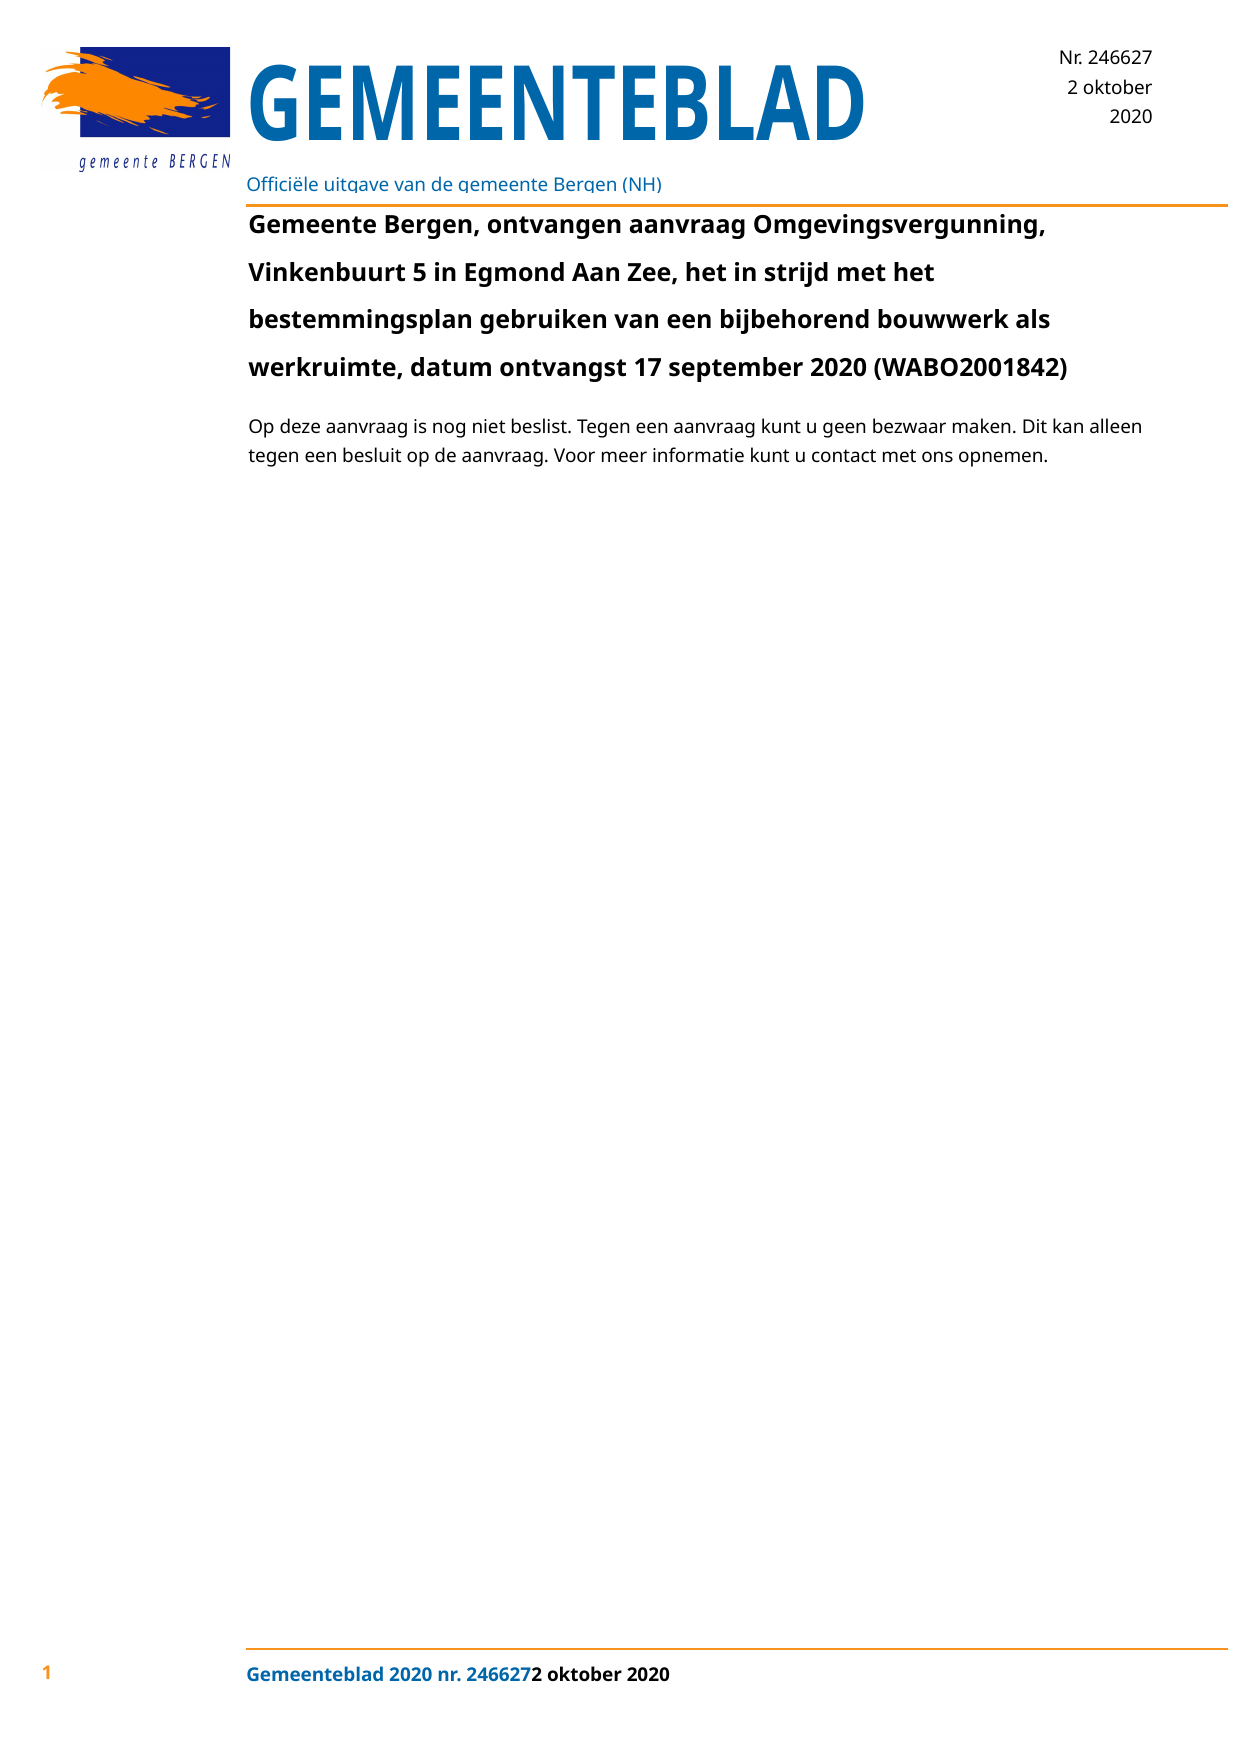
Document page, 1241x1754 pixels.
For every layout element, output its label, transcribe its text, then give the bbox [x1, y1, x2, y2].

text Gemeente Bergen, ontvangen aanvraag Omgevingsvergunning, Vinkenbuurt 5 in Egmond Aan Zee, het in strijd met het bestemmingsplan gebruiken van een bijbehorend bouwwerk als werkruimte, datum ontvangst 17 september 2020 (WABO2001842) [248, 207, 1152, 384]
picture [41, 47, 231, 172]
text Op deze aanvraag is nog niet beslist. Tegen een aanvraag kunt u geen bezwaar maken. Dit kan alleen tegen een besluit op de aanvraag. Voor meer informatie kunt u contact met ons opnemen. [248, 413, 1152, 468]
